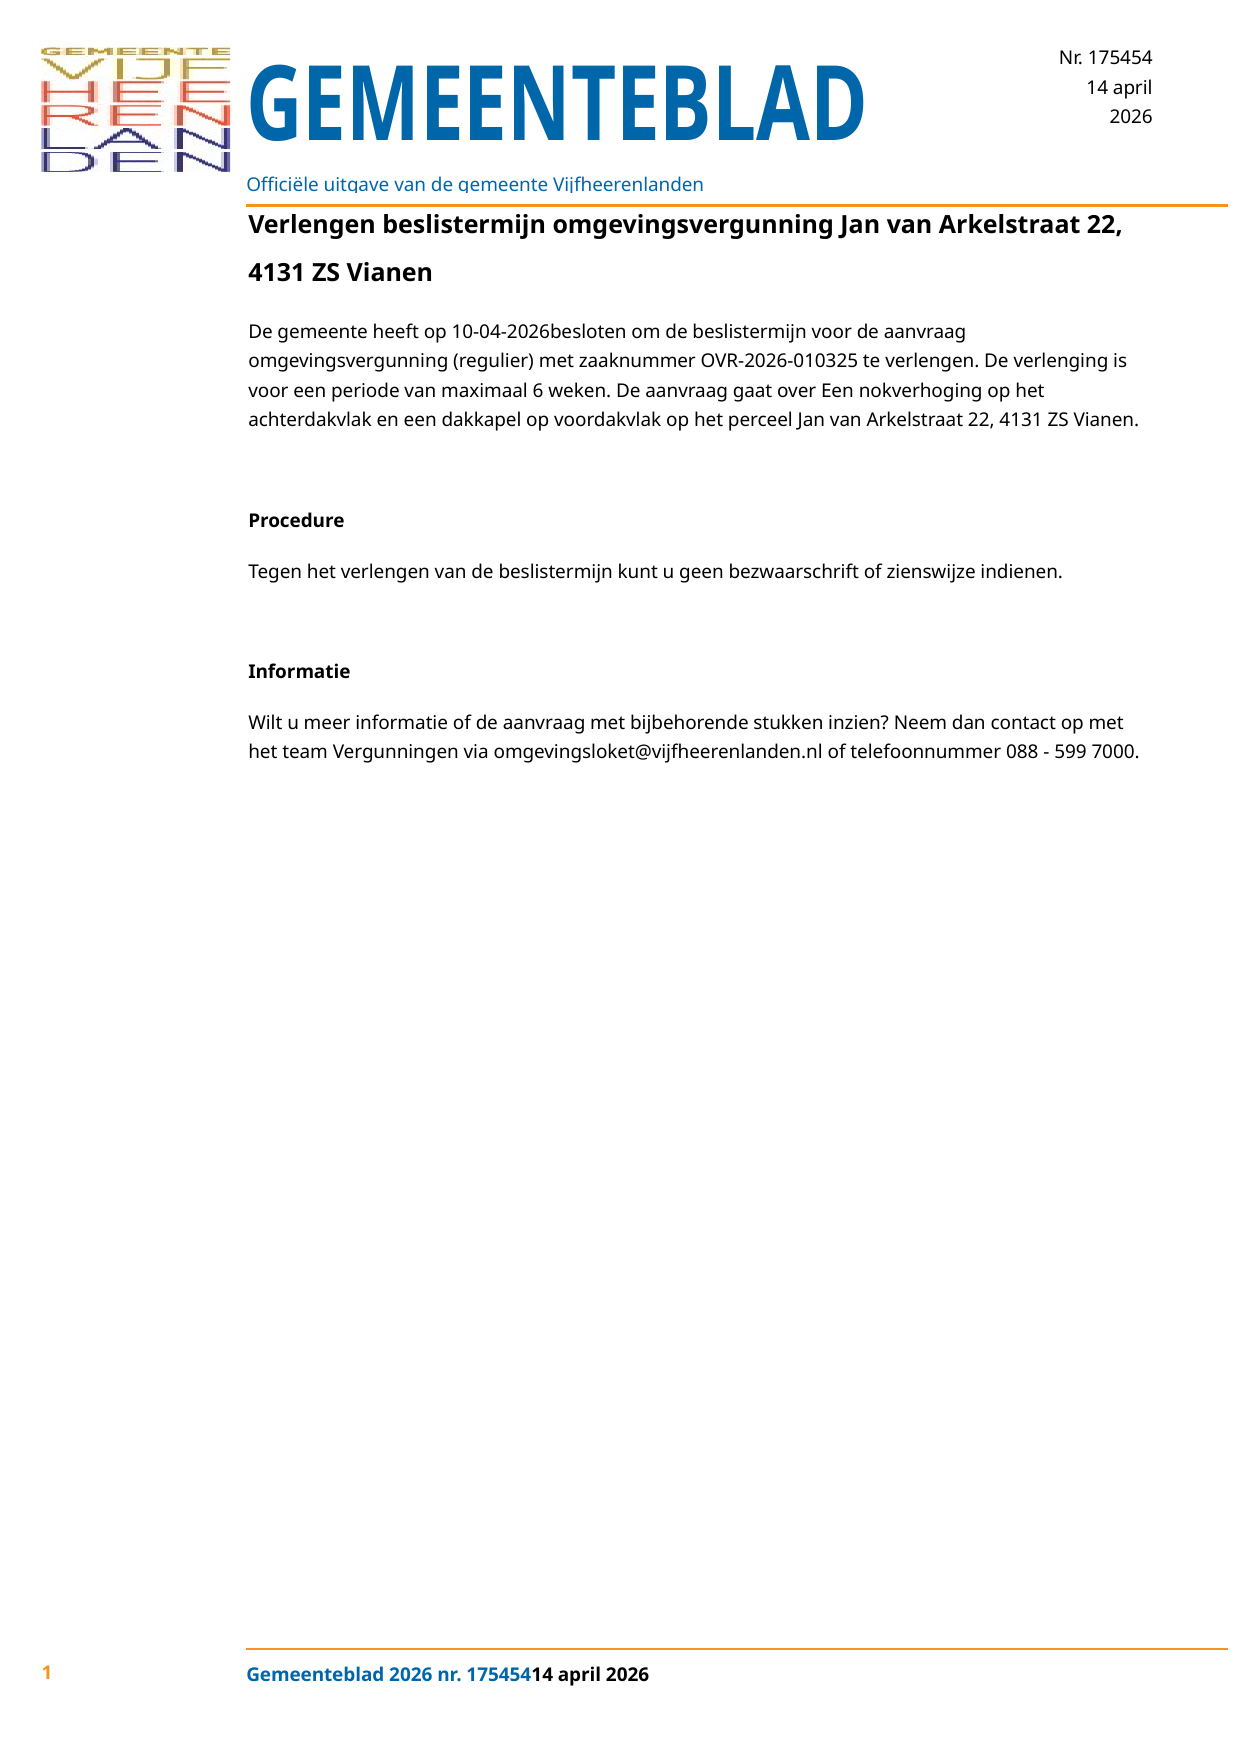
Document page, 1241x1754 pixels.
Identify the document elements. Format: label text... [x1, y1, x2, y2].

text Verlengen beslistermijn omgevingsvergunning Jan van Arkelstraat 22, 4131 ZS Vianen [248, 207, 1152, 288]
text Procedure [248, 507, 1152, 533]
text De gemeente heeft op 10-04-2026besloten om de beslistermijn voor de aanvraag omgevingsvergunning (regulier) met zaaknummer OVR-2026-010325 te verlengen. De verlenging is voor een periode van maximaal 6 weken. De aanvraag gaat over Een nokverhoging op het achterdakvlak en een dakkapel op voordakvlak op het perceel Jan van Arkelstraat 22, 4131 ZS Vianen. [248, 318, 1152, 432]
text Informatie [248, 659, 1152, 684]
picture [41, 47, 231, 172]
text Wilt u meer informatie of de aanvraag met bijbehorende stukken inzien? Neem dan contact op met het team Vergunningen via omgevingsloket@vijfheerenlanden.nl of telefoonnummer 088 - 599 7000. [248, 709, 1152, 764]
text Tegen het verlengen van de beslistermijn kunt u geen bezwaarschrift of zienswijze indienen. [248, 558, 1152, 584]
